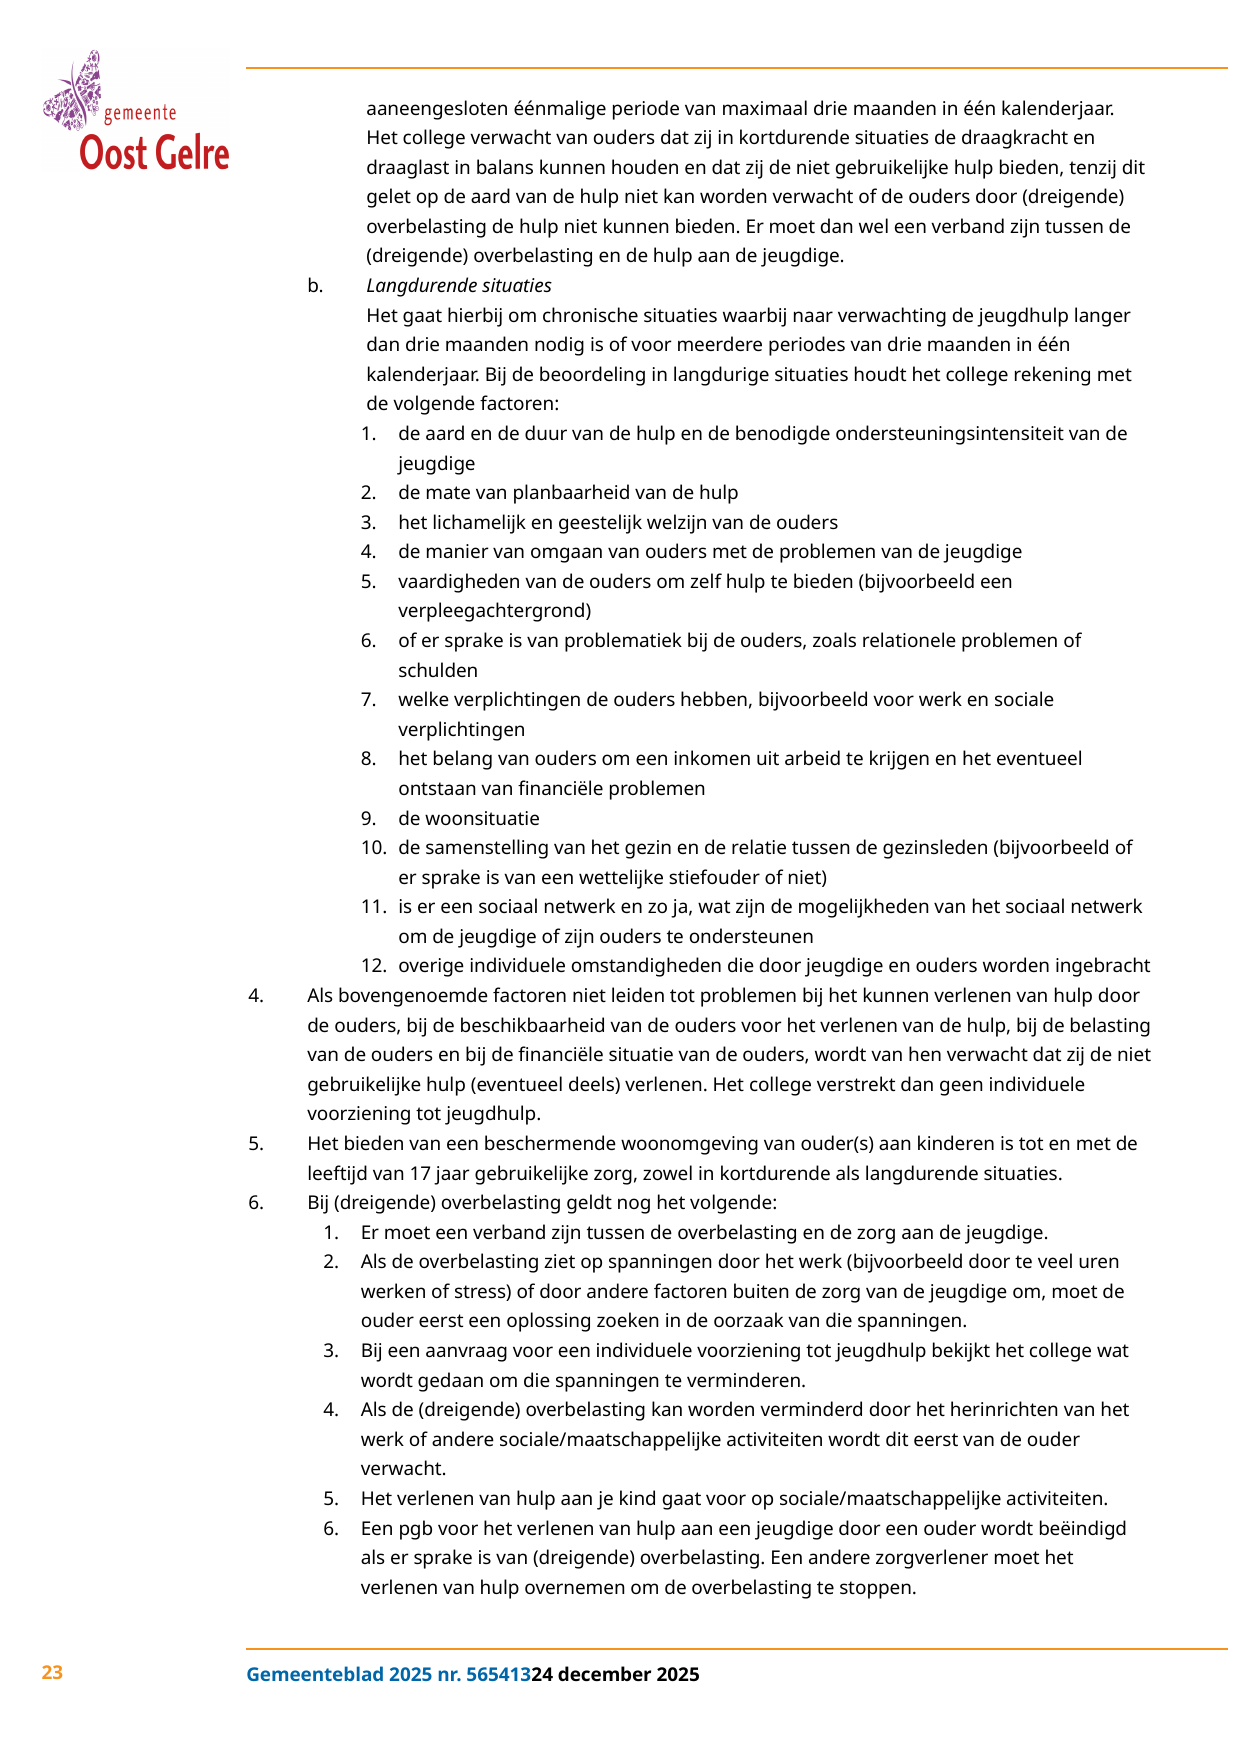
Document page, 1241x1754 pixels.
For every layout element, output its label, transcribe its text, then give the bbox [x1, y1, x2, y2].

list of er sprake is van problematiek bij de ouders, zoals relationele problemen of schulden [361, 627, 1152, 683]
list Bij een aanvraag voor een individuele voorziening tot jeugdhulp bekijkt het college wat wordt gedaan om die spanningen te verminderen. [323, 1337, 1152, 1393]
list Het bieden van een beschermende woonomgeving van ouder(s) aan kinderen is tot en met de leeftijd van 17 jaar gebruikelijke zorg, zowel in kortdurende als langdurende situaties. [248, 1130, 1152, 1186]
list overige individuele omstandigheden die door jeugdige en ouders worden ingebracht [361, 953, 1152, 978]
list het belang van ouders om een inkomen uit arbeid te krijgen en het eventueel ontstaan van financiële problemen [361, 746, 1152, 801]
list Het college verwacht van ouders dat zij in kortdurende situaties de draagkracht en draaglast in balans kunnen houden en dat zij de niet gebruikelijke hulp bieden, tenzij dit gelet op de aard van de hulp niet kan worden verwacht of de ouders door (dreigende) overbelasting de hulp niet kunnen bieden. Er moet dan wel een verband zijn tussen de (dreigende) overbelasting en de hulp aan de jeugdige. [307, 124, 1152, 268]
list de manier van omgaan van ouders met de problemen van de jeugdige [361, 538, 1152, 564]
list de aard en de duur van de hulp en de benodigde ondersteuningsintensiteit van de jeugdige [361, 420, 1152, 476]
list Als de (dreigende) overbelasting kan worden verminderd door het herinrichten van het werk of andere sociale/maatschappelijke activiteiten wordt dit eerst van de ouder verwacht. [323, 1396, 1152, 1481]
list Als de overbelasting ziet op spanningen door het werk (bijvoorbeeld door te veel uren werken of stress) of door andere factoren buiten de zorg van de jeugdige om, moet de ouder eerst een oplossing zoeken in de oorzaak van die spanningen. [323, 1248, 1152, 1333]
list de samenstelling van het gezin en de relatie tussen de gezinsleden (bijvoorbeeld of er sprake is van een wettelijke stiefouder of niet) [361, 834, 1152, 890]
list vaardigheden van de ouders om zelf hulp te bieden (bijvoorbeeld een verpleegachtergrond) [361, 568, 1152, 623]
list Het gaat hierbij om chronische situaties waarbij naar verwachting de jeugdhulp langer dan drie maanden nodig is of voor meerdere periodes van drie maanden in één kalenderjaar. Bij de beoordeling in langdurige situaties houdt het college rekening met de volgende factoren: [307, 302, 1152, 416]
list het lichamelijk en geestelijk welzijn van de ouders [361, 509, 1152, 535]
list Het verlenen van hulp aan je kind gaat voor op sociale/maatschappelijke activiteiten. [323, 1485, 1152, 1511]
list de woonsituatie [361, 805, 1152, 831]
list aaneengesloten éénmalige periode van maximaal drie maanden in één kalenderjaar. [307, 95, 1152, 121]
list is er een sociaal netwerk en zo ja, wat zijn de mogelijkheden van het sociaal netwerk om de jeugdige of zijn ouders te ondersteunen [361, 893, 1152, 949]
picture [41, 47, 231, 172]
list welke verplichtingen de ouders hebben, bijvoorbeeld voor werk en sociale verplichtingen [361, 686, 1152, 742]
list Er moet een verband zijn tussen de overbelasting en de zorg aan de jeugdige. [323, 1219, 1152, 1245]
list Langdurende situaties [307, 272, 1152, 298]
list Bij (dreigende) overbelasting geldt nog het volgende: [248, 1189, 1152, 1215]
list Een pgb voor het verlenen van hulp aan een jeugdige door een ouder wordt beëindigd als er sprake is van (dreigende) overbelasting. Een andere zorgverlener moet het verlenen van hulp overnemen om de overbelasting te stoppen. [323, 1515, 1152, 1600]
list Als bovengenoemde factoren niet leiden tot problemen bij het kunnen verlenen van hulp door de ouders, bij de beschikbaarheid van de ouders voor het verlenen van de hulp, bij de belasting van de ouders en bij de financiële situatie van de ouders, wordt van hen verwacht dat zij de niet gebruikelijke hulp (eventueel deels) verlenen. Het college verstrekt dan geen individuele voorziening tot jeugdhulp. [248, 982, 1152, 1126]
list de mate van planbaarheid van de hulp [361, 479, 1152, 505]
